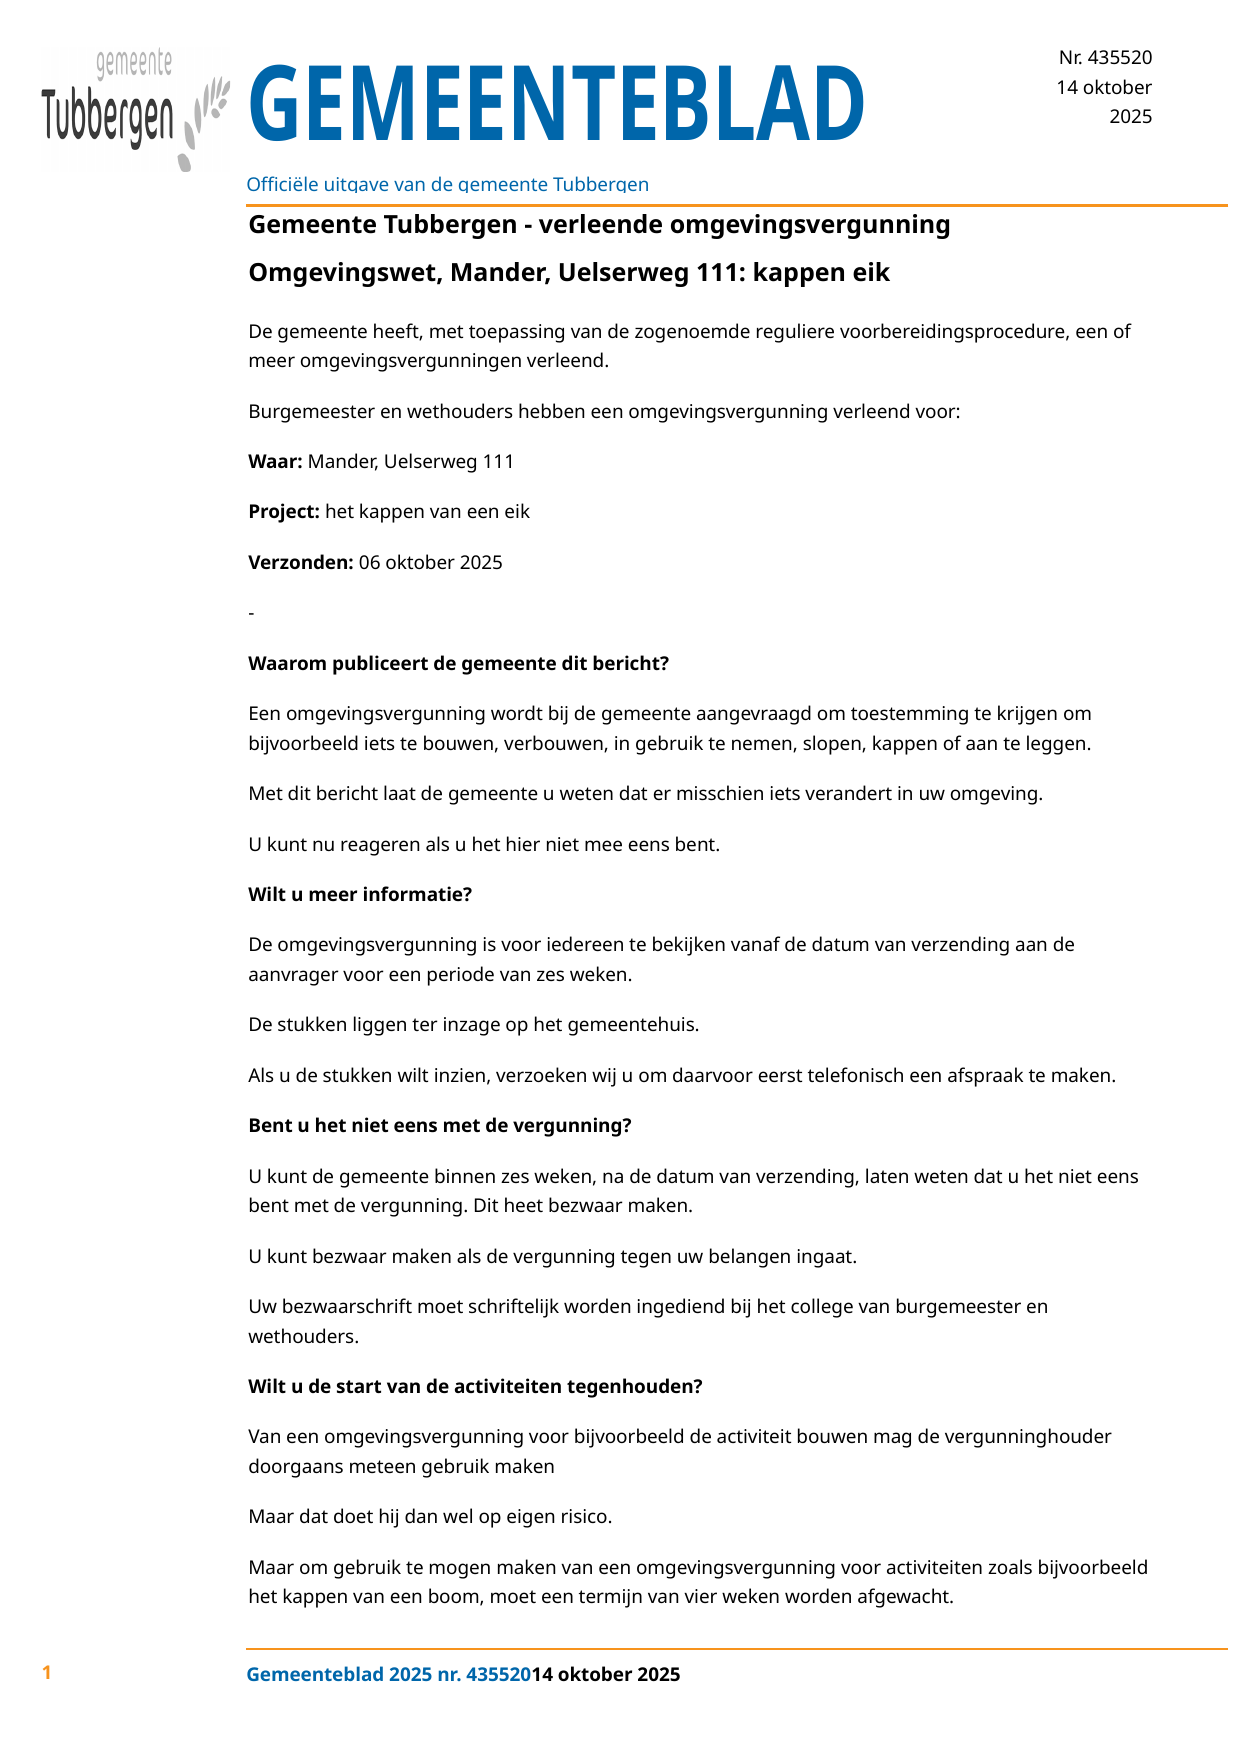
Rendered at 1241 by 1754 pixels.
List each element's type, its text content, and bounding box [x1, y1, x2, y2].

text Uw bezwaarschrift moet schriftelijk worden ingediend bij het college van burgemeester en wethouders. [248, 1293, 1152, 1349]
text - [248, 599, 1152, 625]
text Gemeente Tubbergen - verleende omgevingsvergunning Omgevingswet, Mander, Uelserweg 111: kappen eik [248, 207, 1152, 288]
text Burgemeester en wethouders hebben een omgevingsvergunning verleend voor: [248, 398, 1152, 424]
text Verzonden: 06 oktober 2025 [248, 549, 1152, 575]
text U kunt bezwaar maken als de vergunning tegen uw belangen ingaat. [248, 1243, 1152, 1269]
text De stukken liggen ter inzage op het gemeentehuis. [248, 1012, 1152, 1037]
text U kunt de gemeente binnen zes weken, na de datum van verzending, laten weten dat u het niet eens bent met de vergunning. Dit heet bezwaar maken. [248, 1163, 1152, 1218]
text Waarom publiceert de gemeente dit bericht? [248, 650, 1152, 676]
text De gemeente heeft, met toepassing van de zogenoemde reguliere voorbereidingsprocedure, een of meer omgevingsvergunningen verleend. [248, 318, 1152, 373]
text Met dit bericht laat de gemeente u weten dat er misschien iets verandert in uw omgeving. [248, 780, 1152, 806]
text Wilt u meer informatie? [248, 881, 1152, 907]
picture [41, 47, 231, 172]
text U kunt nu reageren als u het hier niet mee eens bent. [248, 831, 1152, 857]
text Project: het kappen van een eik [248, 499, 1152, 524]
text Een omgevingsvergunning wordt bij de gemeente aangevraagd om toestemming te krijgen om bijvoorbeeld iets te bouwen, verbouwen, in gebruik te nemen, slopen, kappen of aan te leggen. [248, 700, 1152, 756]
text Maar dat doet hij dan wel op eigen risico. [248, 1504, 1152, 1529]
text Als u de stukken wilt inzien, verzoeken wij u om daarvoor eerst telefonisch een afspraak te maken. [248, 1062, 1152, 1088]
text De omgevingsvergunning is voor iedereen te bekijken vanaf de datum van verzending aan de aanvrager voor een periode van zes weken. [248, 932, 1152, 987]
text Waar: Mander, Uelserweg 111 [248, 448, 1152, 474]
text Maar om gebruik te mogen maken van een omgevingsvergunning voor activiteiten zoals bijvoorbeeld het kappen van een boom, moet een termijn van vier weken worden afgewacht. [248, 1554, 1152, 1609]
text Wilt u de start van de activiteiten tegenhouden? [248, 1373, 1152, 1399]
text Bent u het niet eens met de vergunning? [248, 1112, 1152, 1138]
text Van een omgevingsvergunning voor bijvoorbeeld de activiteit bouwen mag de vergunninghouder doorgaans meteen gebruik maken [248, 1424, 1152, 1479]
